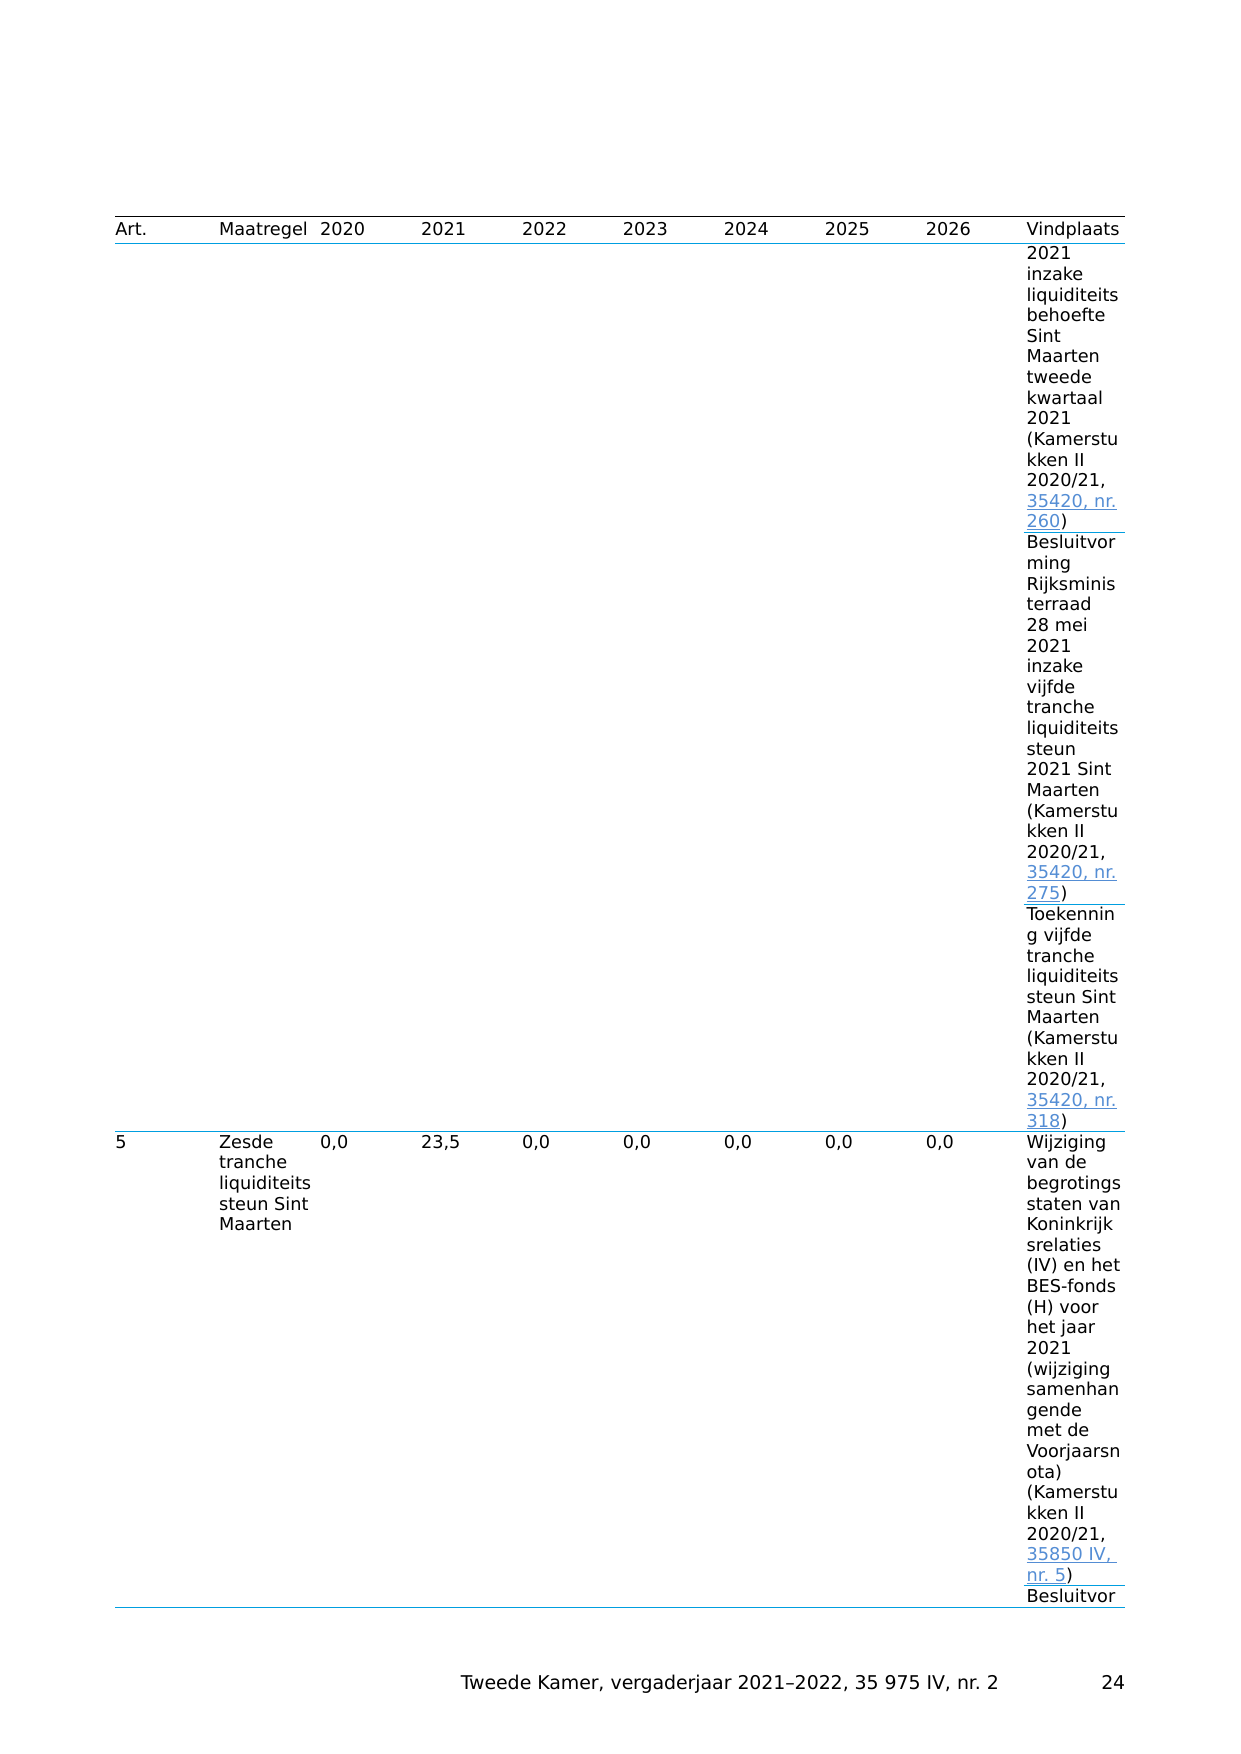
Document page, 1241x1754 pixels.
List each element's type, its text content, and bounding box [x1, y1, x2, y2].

table_cell 2026 [923, 217, 1023, 243]
table_cell [317, 244, 418, 1131]
table_cell [519, 244, 620, 1131]
table_cell [822, 244, 923, 1131]
table_cell Besluitvorming Rijksministerraad 28 mei 2021 inzake vijfde tranche liquiditeitssteun 2021 Sint Maarten (Kamerstukken II 2020/21, 35420, nr. 275) [1024, 533, 1125, 904]
table_cell Art. [115, 217, 216, 243]
table_cell 2021 [418, 217, 519, 243]
table_cell Vindplaats [1024, 217, 1125, 243]
table_cell 0,0 [317, 1132, 418, 1607]
table_cell [216, 244, 317, 1131]
table_cell 2021 inzake liquiditeitsbehoefte Sint Maarten tweede kwartaal 2021 (Kamerstukken II 2020/21, 35420, nr. 260) [1024, 244, 1125, 532]
table_cell 0,0 [822, 1132, 923, 1607]
table_cell 0,0 [620, 1132, 721, 1607]
table_header Tabel 2 Extracomptabele tabel coronamaatregelen Koninkrijksrelaties (IV) (bedragen x € 1 mln.) [115, 191, 1125, 216]
table_cell [418, 244, 519, 1131]
table_cell 2024 [721, 217, 822, 243]
table_cell 2025 [822, 217, 923, 243]
table_cell Besluitvor [1024, 1586, 1125, 1607]
table_cell [115, 244, 216, 1131]
table_cell 0,0 [519, 1132, 620, 1607]
table_cell [620, 244, 721, 1131]
table_cell 2022 [519, 217, 620, 243]
table_cell Toekenning vijfde tranche liquiditeitssteun Sint Maarten (Kamerstukken II 2020/21, 35420, nr. 318) [1024, 905, 1125, 1131]
table_cell [721, 244, 822, 1131]
table_cell 23,5 [418, 1132, 519, 1607]
table_cell 2023 [620, 217, 721, 243]
table_cell 0,0 [923, 1132, 1023, 1607]
table_cell Zesde tranche liquiditeitssteun Sint Maarten [216, 1132, 317, 1607]
table_cell 5 [115, 1132, 216, 1607]
table_cell [923, 244, 1023, 1131]
table_cell 2020 [317, 217, 418, 243]
table_cell Wijziging van de begrotingsstaten van Koninkrijksrelaties (IV) en het BES-fonds (H) voor het jaar 2021 (wijziging samenhangende met de Voorjaarsnota) (Kamerstukken II 2020/21, 35850 IV, nr. 5) [1024, 1132, 1125, 1585]
table_cell Maatregel [216, 217, 317, 243]
table_cell 0,0 [721, 1132, 822, 1607]
